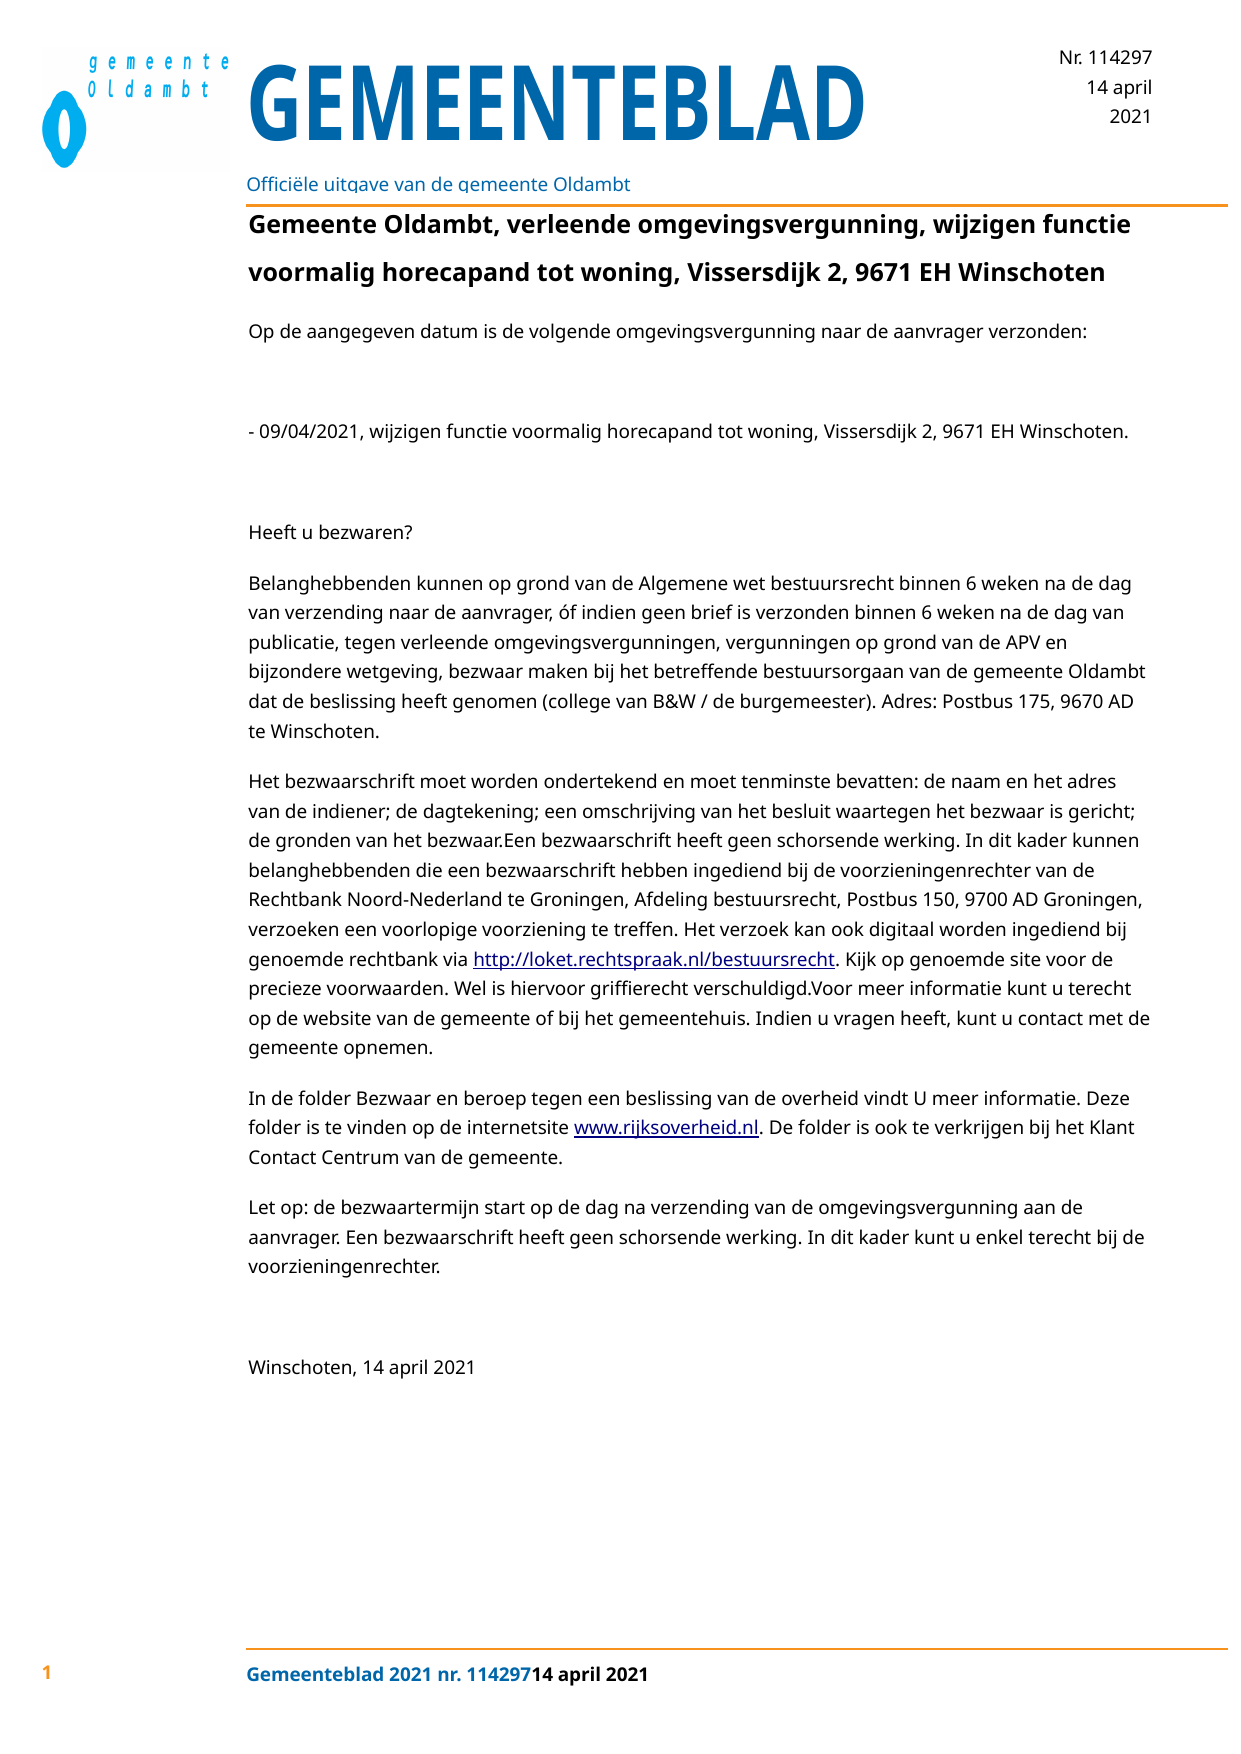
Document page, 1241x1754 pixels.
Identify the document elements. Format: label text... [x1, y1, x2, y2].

text Heeft u bezwaren? [248, 519, 1152, 545]
text In de folder Bezwaar en beroep tegen een beslissing van de overheid vindt U meer informatie. Deze folder is te vinden op de internetsite www.rijksoverheid.nl. De folder is ook te verkrijgen bij het Klant Contact Centrum van de gemeente. [248, 1085, 1152, 1170]
text - 09/04/2021, wijzigen functie voormalig horecapand tot woning, Vissersdijk 2, 9671 EH Winschoten. [248, 419, 1152, 444]
text Winschoten, 14 april 2021 [248, 1354, 1152, 1380]
text Belanghebbenden kunnen op grond van de Algemene wet bestuursrecht binnen 6 weken na de dag van verzending naar de aanvrager, óf indien geen brief is verzonden binnen 6 weken na de dag van publicatie, tegen verleende omgevingsvergunningen, vergunningen op grond van de APV en bijzondere wetgeving, bezwaar maken bij het betreffende bestuursorgaan van de gemeente Oldambt dat de beslissing heeft genomen (college van B&W / de burgemeester). Adres: Postbus 175, 9670 AD te Winschoten. [248, 570, 1152, 744]
picture [41, 47, 231, 172]
text Gemeente Oldambt, verleende omgevingsvergunning, wijzigen functie voormalig horecapand tot woning, Vissersdijk 2, 9671 EH Winschoten [248, 207, 1152, 288]
text Op de aangegeven datum is de volgende omgevingsvergunning naar de aanvrager verzonden: [248, 318, 1152, 344]
text Let op: de bezwaartermijn start op de dag na verzending van de omgevingsvergunning aan de aanvrager. Een bezwaarschrift heeft geen schorsende werking. In dit kader kunt u enkel terecht bij de voorzieningenrechter. [248, 1194, 1152, 1279]
text Het bezwaarschrift moet worden ondertekend en moet tenminste bevatten: de naam en het adres van de indiener; de dagtekening; een omschrijving van het besluit waartegen het bezwaar is gericht; de gronden van het bezwaar.Een bezwaarschrift heeft geen schorsende werking. In dit kader kunnen belanghebbenden die een bezwaarschrift hebben ingediend bij de voorzieningenrechter van de Rechtbank Noord-Nederland te Groningen, Afdeling bestuursrecht, Postbus 150, 9700 AD Groningen, verzoeken een voorlopige voorziening te treffen. Het verzoek kan ook digitaal worden ingediend bij genoemde rechtbank via http://loket.rechtspraak.nl/bestuursrecht. Kijk op genoemde site voor de precieze voorwaarden. Wel is hiervoor griffierecht verschuldigd.Voor meer informatie kunt u terecht op de website van de gemeente of bij het gemeentehuis. Indien u vragen heeft, kunt u contact met de gemeente opnemen. [248, 768, 1152, 1060]
